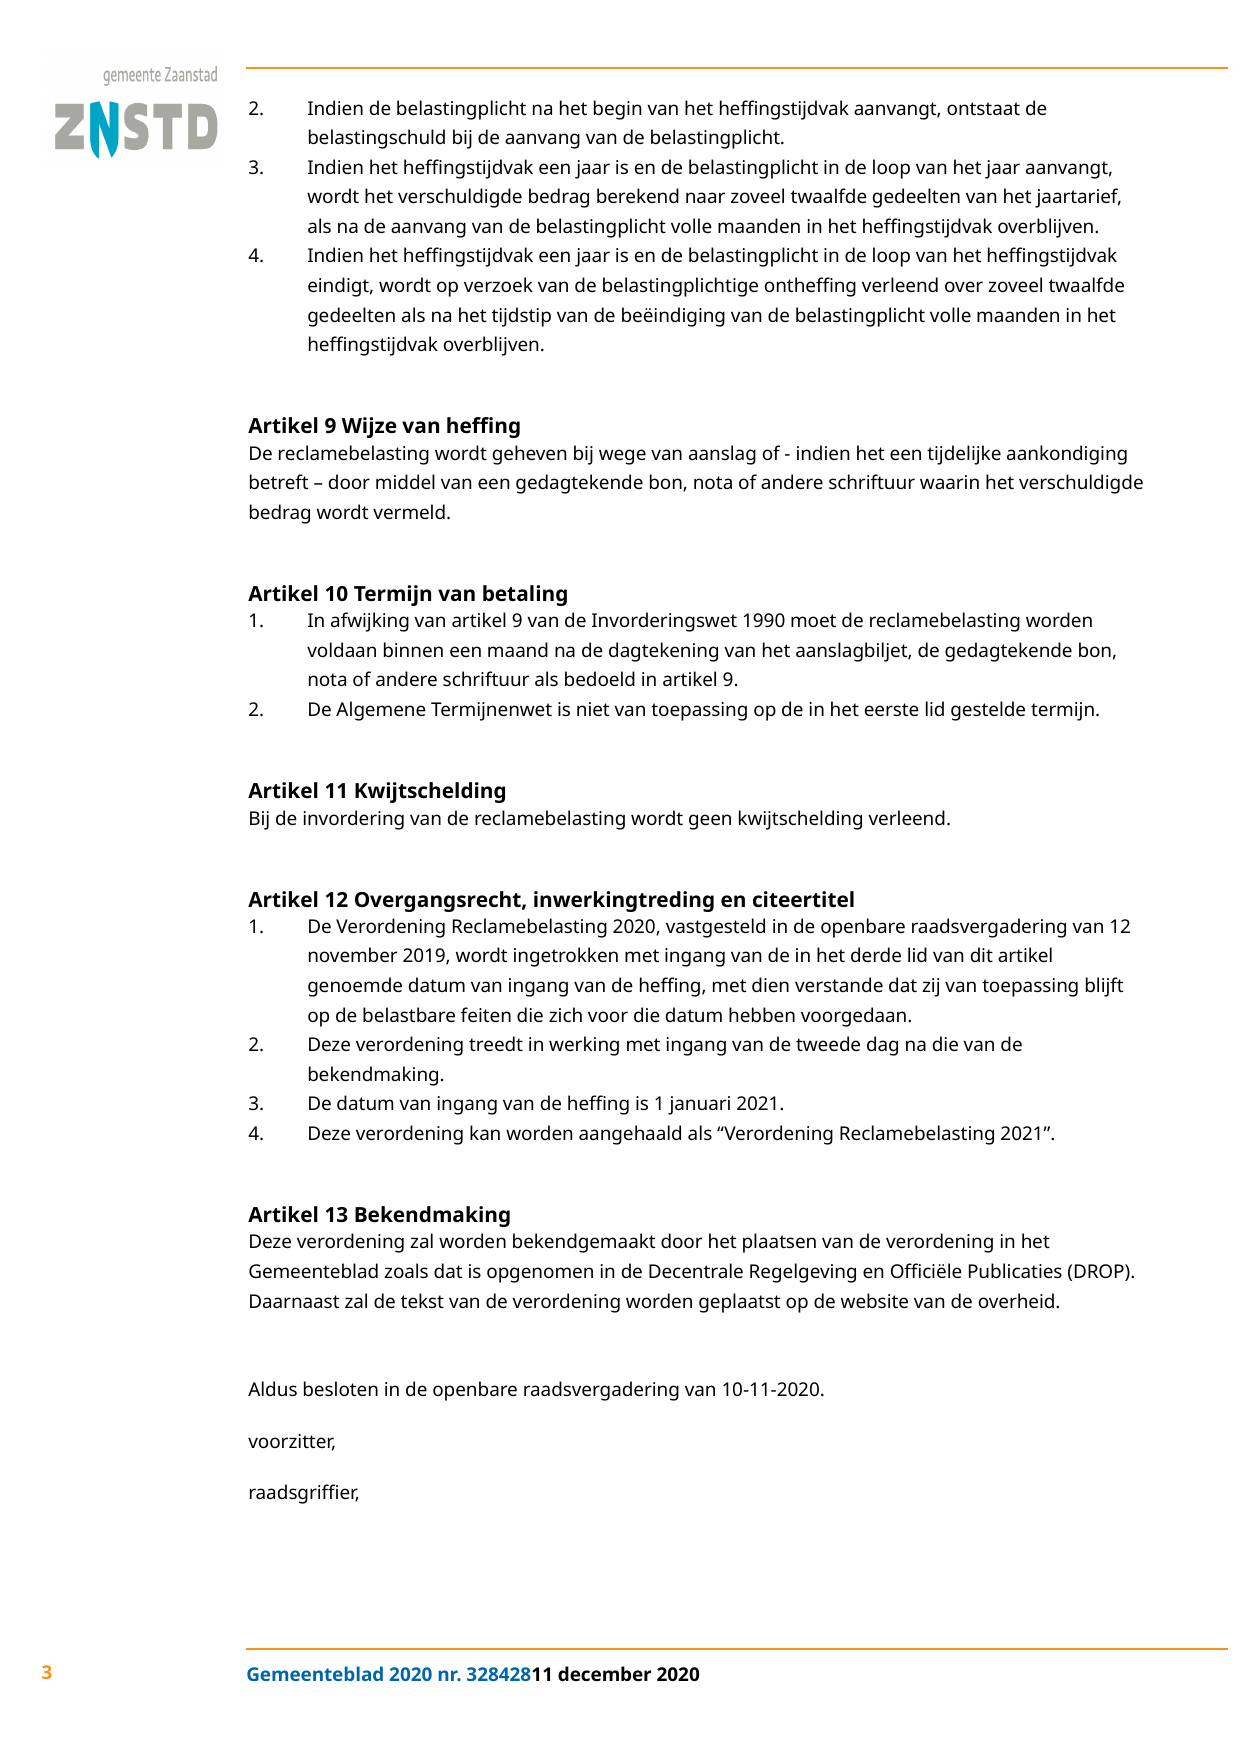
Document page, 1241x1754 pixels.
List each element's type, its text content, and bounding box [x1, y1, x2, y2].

list De datum van ingang van de heffing is 1 januari 2021. [248, 1091, 1152, 1116]
list Indien de belastingplicht na het begin van het heffingstijdvak aanvangt, ontstaat de belastingschuld bij de aanvang van de belastingplicht. [248, 95, 1152, 150]
text Artikel 10 Termijn van betaling [248, 579, 1152, 607]
list De Algemene Termijnenwet is niet van toepassing op de in het eerste lid gestelde termijn. [248, 696, 1152, 722]
list Indien het heffingstijdvak een jaar is en de belastingplicht in de loop van het heffingstijdvak eindigt, wordt op verzoek van de belastingplichtige ontheffing verleend over zoveel twaalfde gedeelten als na het tijdstip van de beëindiging van de belastingplicht volle maanden in het heffingstijdvak overblijven. [248, 243, 1152, 357]
text Aldus besloten in de openbare raadsvergadering van 10-11-2020. [248, 1377, 1152, 1402]
text voorzitter, [248, 1428, 1152, 1454]
list De Verordening Reclamebelasting 2020, vastgesteld in de openbare raadsvergadering van 12 november 2019, wordt ingetrokken met ingang van de in het derde lid van dit artikel genoemde datum van ingang van de heffing, met dien verstande dat zij van toepassing blijft op de belastbare feiten die zich voor die datum hebben voorgedaan. [248, 913, 1152, 1028]
text Artikel 12 Overgangsrecht, inwerkingtreding en citeertitel [248, 885, 1152, 913]
text Artikel 13 Bekendmaking [248, 1200, 1152, 1229]
text Artikel 11 Kwijtschelding [248, 776, 1152, 805]
text Bij de invordering van de reclamebelasting wordt geen kwijtschelding verleend. [248, 805, 1152, 830]
text Artikel 9 Wijze van heffing [248, 411, 1152, 440]
text raadsgriffier, [248, 1479, 1152, 1505]
list In afwijking van artikel 9 van de Invorderingswet 1990 moet de reclamebelasting worden voldaan binnen een maand na de dagtekening van het aanslagbiljet, de gedagtekende bon, nota of andere schriftuur als bedoeld in artikel 9. [248, 607, 1152, 692]
list Deze verordening treedt in werking met ingang van de tweede dag na die van de bekendmaking. [248, 1031, 1152, 1087]
list Deze verordening kan worden aangehaald als “Verordening Reclamebelasting 2021”. [248, 1120, 1152, 1146]
text De reclamebelasting wordt geheven bij wege van aanslag of - indien het een tijdelijke aankondiging betreft – door middel van een gedagtekende bon, nota of andere schriftuur waarin het verschuldigde bedrag wordt vermeld. [248, 440, 1152, 525]
list Indien het heffingstijdvak een jaar is en de belastingplicht in de loop van het jaar aanvangt, wordt het verschuldigde bedrag berekend naar zoveel twaalfde gedeelten van het jaartarief, als na de aanvang van de belastingplicht volle maanden in het heffingstijdvak overblijven. [248, 154, 1152, 239]
picture [41, 47, 231, 172]
text Deze verordening zal worden bekendgemaakt door het plaatsen van de verordening in het Gemeenteblad zoals dat is opgenomen in de Decentrale Regelgeving en Officiële Publicaties (DROP). Daarnaast zal de tekst van de verordening worden geplaatst op de website van de overheid. [248, 1229, 1152, 1313]
